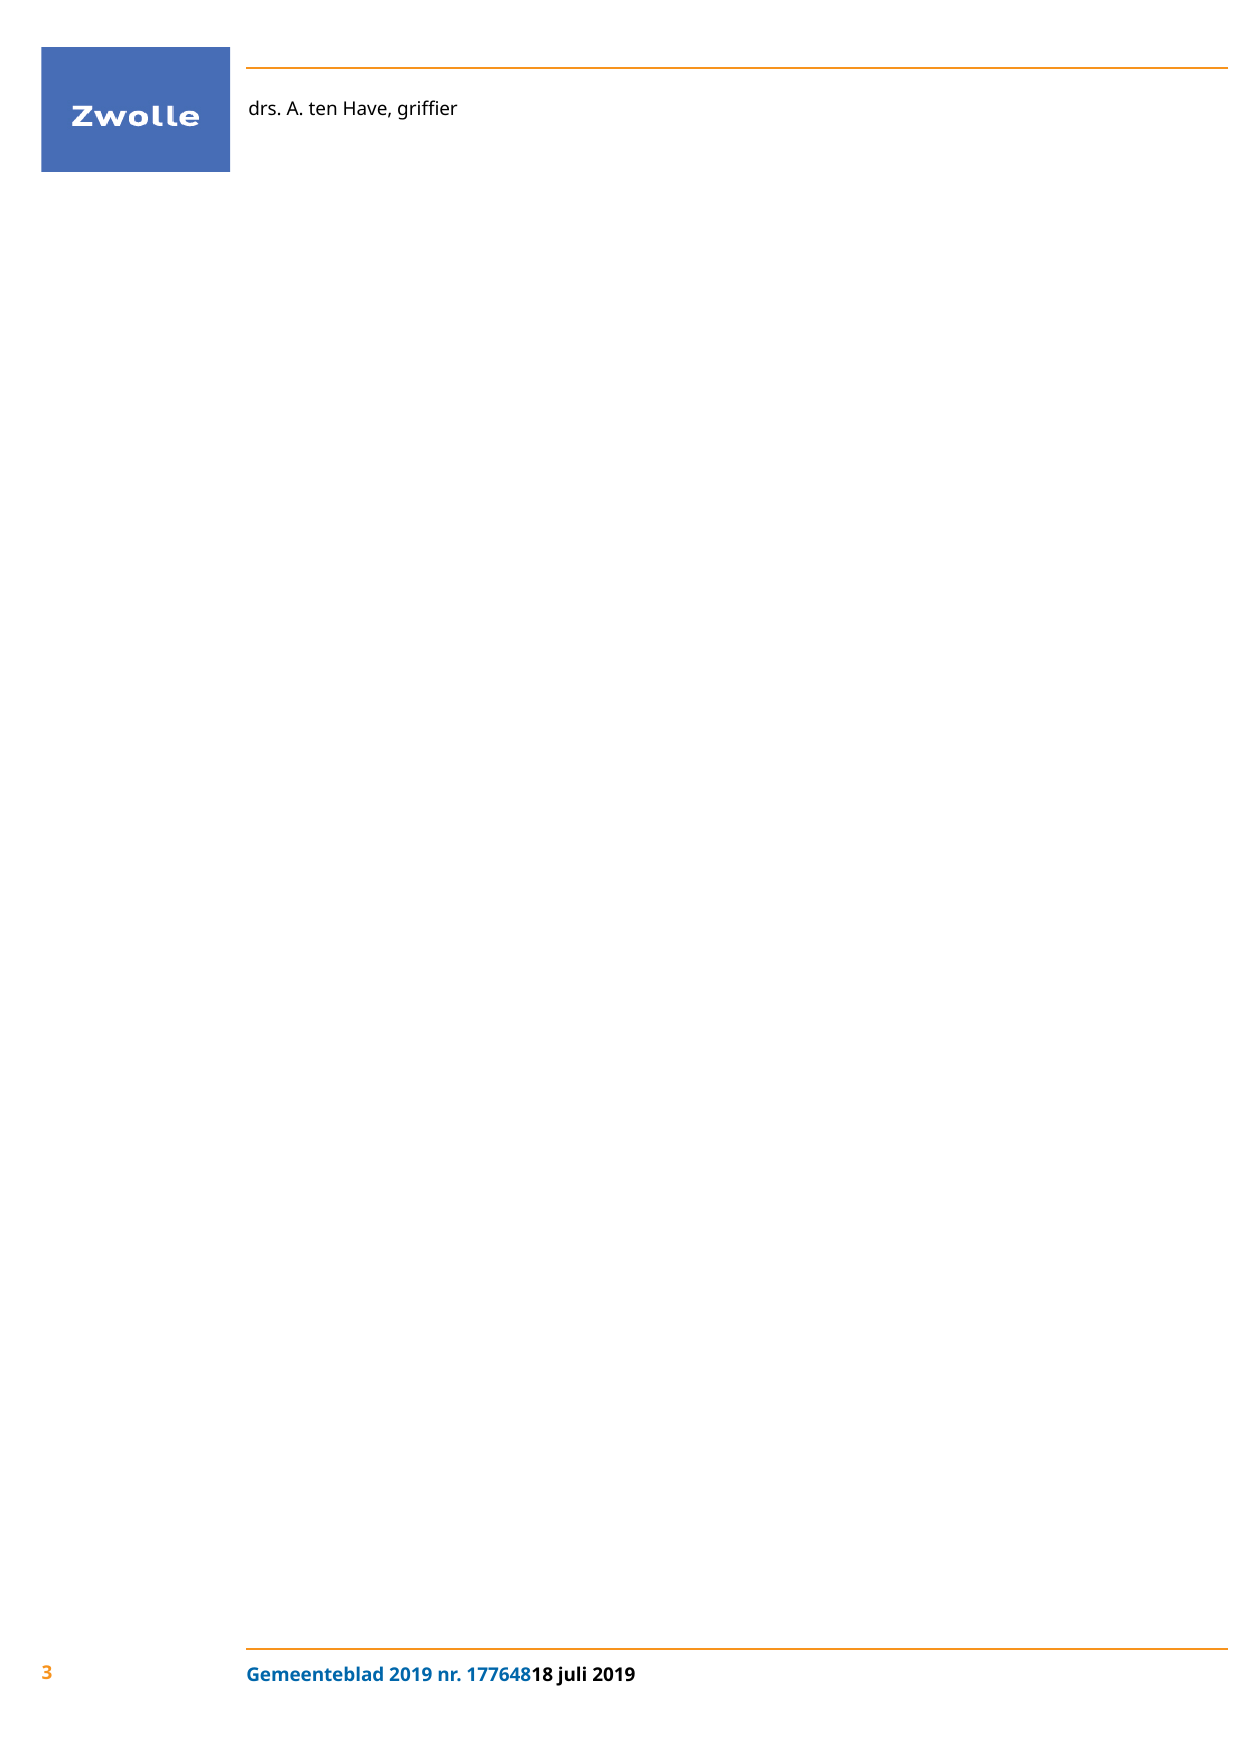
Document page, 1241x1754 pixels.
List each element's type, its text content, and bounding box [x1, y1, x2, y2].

picture [41, 47, 231, 172]
text drs. A. ten Have, griffier [248, 95, 1152, 121]
